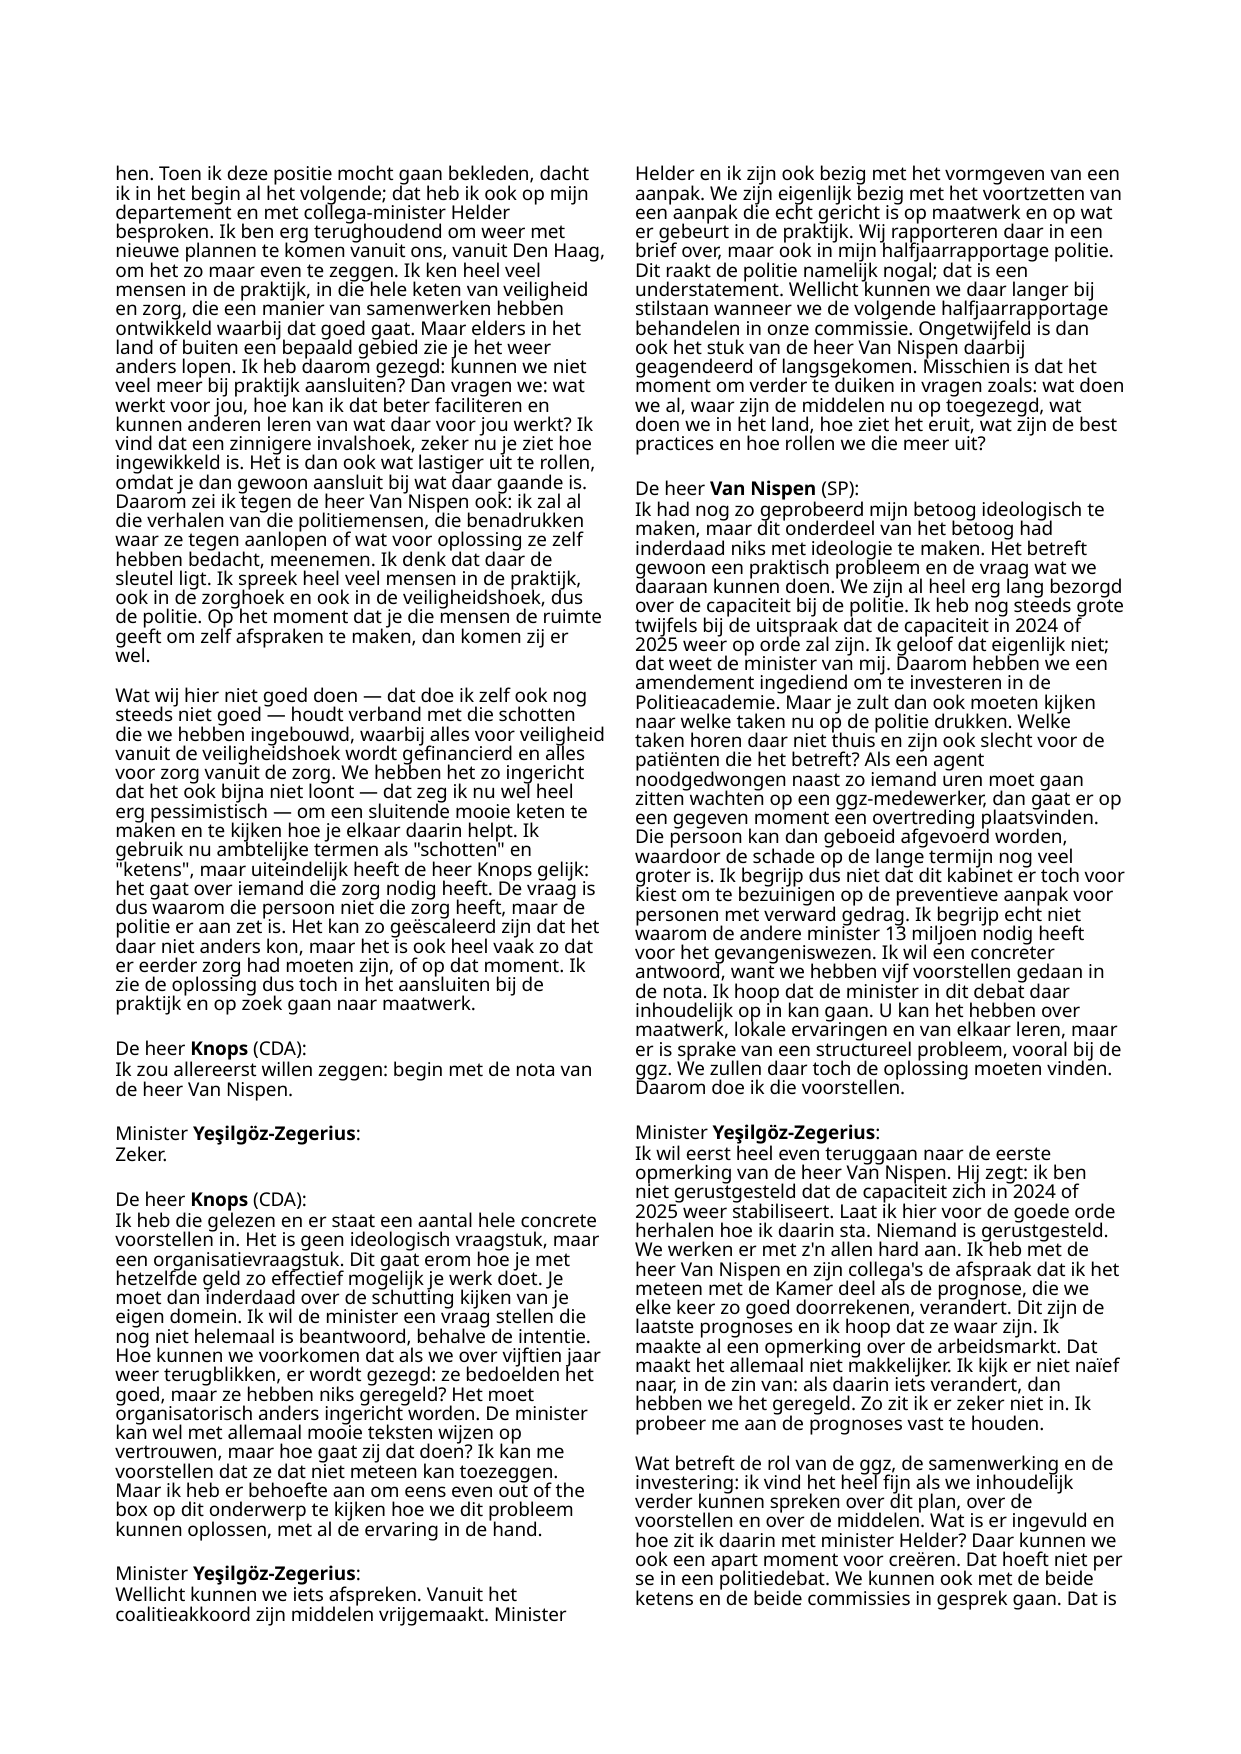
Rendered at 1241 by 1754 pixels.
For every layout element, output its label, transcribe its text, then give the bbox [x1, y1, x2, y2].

text Minister Yeşilgöz-Zegerius: [115, 1121, 605, 1146]
text Ik heb die gelezen en er staat een aantal hele concrete voorstellen in. Het is geen ideologisch vraagstuk, maar een organisatievraagstuk. Dit gaat erom hoe je met hetzelfde geld zo effectief mogelijk je werk doet. Je moet dan inderdaad over de schutting kijken van je eigen domein. Ik wil de minister een vraag stellen die nog niet helemaal is beantwoord, behalve de intentie. Hoe kunnen we voorkomen dat als we over vijftien jaar weer terugblikken, er wordt gezegd: ze bedoelden het goed, maar ze hebben niks geregeld? Het moet organisatorisch anders ingericht worden. De minister kan wel met allemaal mooie teksten wijzen op vertrouwen, maar hoe gaat zij dat doen? Ik kan me voorstellen dat ze dat niet meteen kan toezeggen. Maar ik heb er behoefte aan om eens even out of the box op dit onderwerp te kijken hoe we dit probleem kunnen oplossen, met al de ervaring in de hand. [115, 1212, 605, 1540]
text De heer Knops (CDA): [115, 1186, 605, 1212]
text Minister Yeşilgöz-Zegerius: [635, 1119, 1125, 1145]
text De heer Van Nispen (SP): [635, 475, 1125, 501]
text Ik zou allereerst willen zeggen: begin met de nota van de heer Van Nispen. [115, 1061, 605, 1100]
text Wellicht kunnen we iets afspreken. Vanuit het coalitieakkoord zijn middelen vrijgemaakt. Minister [115, 1586, 605, 1625]
text Zeker. [115, 1146, 605, 1166]
text Ik wil eerst heel even teruggaan naar de eerste opmerking van de heer Van Nispen. Hij zegt: ik ben niet gerustgesteld dat de capaciteit zich in 2024 of 2025 weer stabiliseert. Laat ik hier voor de goede orde herhalen hoe ik daarin sta. Niemand is gerustgesteld. We werken er met z'n allen hard aan. Ik heb met de heer Van Nispen en zijn collega's de afspraak dat ik het meteen met de Kamer deel als de prognose, die we elke keer zo goed doorrekenen, verandert. Dit zijn de laatste prognoses en ik hoop dat ze waar zijn. Ik maakte al een opmerking over de arbeidsmarkt. Dat maakt het allemaal niet makkelijker. Ik kijk er niet naïef naar, in de zin van: als daarin iets verandert, dan hebben we het geregeld. Zo zit ik er zeker niet in. Ik probeer me aan de prognoses vast te houden. [635, 1145, 1125, 1434]
text Minister Yeşilgöz-Zegerius: [115, 1561, 605, 1586]
text hen. Toen ik deze positie mocht gaan bekleden, dacht ik in het begin al het volgende; dat heb ik ook op mijn departement en met collega-minister Helder besproken. Ik ben erg terughoudend om weer met nieuwe plannen te komen vanuit ons, vanuit Den Haag, om het zo maar even te zeggen. Ik ken heel veel mensen in de praktijk, in die hele keten van veiligheid en zorg, die een manier van samenwerken hebben ontwikkeld waarbij dat goed gaat. Maar elders in het land of buiten een bepaald gebied zie je het weer anders lopen. Ik heb daarom gezegd: kunnen we niet veel meer bij praktijk aansluiten? Dan vragen we: wat werkt voor jou, hoe kan ik dat beter faciliteren en kunnen anderen leren van wat daar voor jou werkt? Ik vind dat een zinnigere invalshoek, zeker nu je ziet hoe ingewikkeld is. Het is dan ook wat lastiger uit te rollen, omdat je dan gewoon aansluit bij wat daar gaande is. Daarom zei ik tegen de heer Van Nispen ook: ik zal al die verhalen van die politiemensen, die benadrukken waar ze tegen aanlopen of wat voor oplossing ze zelf hebben bedacht, meenemen. Ik denk dat daar de sleutel ligt. Ik spreek heel veel mensen in de praktijk, ook in de zorghoek en ook in de veiligheidshoek, dus de politie. Op het moment dat je die mensen de ruimte geeft om zelf afspraken te maken, dan komen zij er wel. [115, 165, 605, 666]
text Helder en ik zijn ook bezig met het vormgeven van een aanpak. We zijn eigenlijk bezig met het voortzetten van een aanpak die echt gericht is op maatwerk en op wat er gebeurt in de praktijk. Wij rapporteren daar in een brief over, maar ook in mijn halfjaarrapportage politie. Dit raakt de politie namelijk nogal; dat is een understatement. Wellicht kunnen we daar langer bij stilstaan wanneer we de volgende halfjaarrapportage behandelen in onze commissie. Ongetwijfeld is dan ook het stuk van de heer Van Nispen daarbij geagendeerd of langsgekomen. Misschien is dat het moment om verder te duiken in vragen zoals: wat doen we al, waar zijn de middelen nu op toegezegd, wat doen we in het land, hoe ziet het eruit, wat zijn de best practices en hoe rollen we die meer uit? [635, 165, 1125, 454]
text Wat betreft de rol van de ggz, de samenwerking en de investering: ik vind het heel fijn als we inhoudelijk verder kunnen spreken over dit plan, over de voorstellen en over de middelen. Wat is er ingevuld en hoe zit ik daarin met minister Helder? Daar kunnen we ook een apart moment voor creëren. Dat hoeft niet per se in een politiedebat. We kunnen ook met de beide ketens en de beide commissies in gesprek gaan. Dat is [635, 1455, 1125, 1609]
text Ik had nog zo geprobeerd mijn betoog ideologisch te maken, maar dit onderdeel van het betoog had inderdaad niks met ideologie te maken. Het betreft gewoon een praktisch probleem en de vraag wat we daaraan kunnen doen. We zijn al heel erg lang bezorgd over de capaciteit bij de politie. Ik heb nog steeds grote twijfels bij de uitspraak dat de capaciteit in 2024 of 2025 weer op orde zal zijn. Ik geloof dat eigenlijk niet; dat weet de minister van mij. Daarom hebben we een amendement ingediend om te investeren in de Politieacademie. Maar je zult dan ook moeten kijken naar welke taken nu op de politie drukken. Welke taken horen daar niet thuis en zijn ook slecht voor de patiënten die het betreft? Als een agent noodgedwongen naast zo iemand uren moet gaan zitten wachten op een ggz-medewerker, dan gaat er op een gegeven moment een overtreding plaatsvinden. Die persoon kan dan geboeid afgevoerd worden, waardoor de schade op de lange termijn nog veel groter is. Ik begrijp dus niet dat dit kabinet er toch voor kiest om te bezuinigen op de preventieve aanpak voor personen met verward gedrag. Ik begrijp echt niet waarom de andere minister 13 miljoen nodig heeft voor het gevangeniswezen. Ik wil een concreter antwoord, want we hebben vijf voorstellen gedaan in de nota. Ik hoop dat de minister in dit debat daar inhoudelijk op in kan gaan. U kan het hebben over maatwerk, lokale ervaringen en van elkaar leren, maar er is sprake van een structureel probleem, vooral bij de ggz. We zullen daar toch de oplossing moeten vinden. Daarom doe ik die voorstellen. [635, 501, 1125, 1098]
text De heer Knops (CDA): [115, 1036, 605, 1061]
text Wat wij hier niet goed doen — dat doe ik zelf ook nog steeds niet goed — houdt verband met die schotten die we hebben ingebouwd, waarbij alles voor veiligheid vanuit de veiligheidshoek wordt gefinancierd en alles voor zorg vanuit de zorg. We hebben het zo ingericht dat het ook bijna niet loont — dat zeg ik nu wel heel erg pessimistisch — om een sluitende mooie keten te maken en te kijken hoe je elkaar daarin helpt. Ik gebruik nu ambtelijke termen als "schotten" en "ketens", maar uiteindelijk heeft de heer Knops gelijk: het gaat over iemand die zorg nodig heeft. De vraag is dus waarom die persoon niet die zorg heeft, maar de politie er aan zet is. Het kan zo geëscaleerd zijn dat het daar niet anders kon, maar het is ook heel vaak zo dat er eerder zorg had moeten zijn, of op dat moment. Ik zie de oplossing dus toch in het aansluiten bij de praktijk en op zoek gaan naar maatwerk. [115, 687, 605, 1015]
